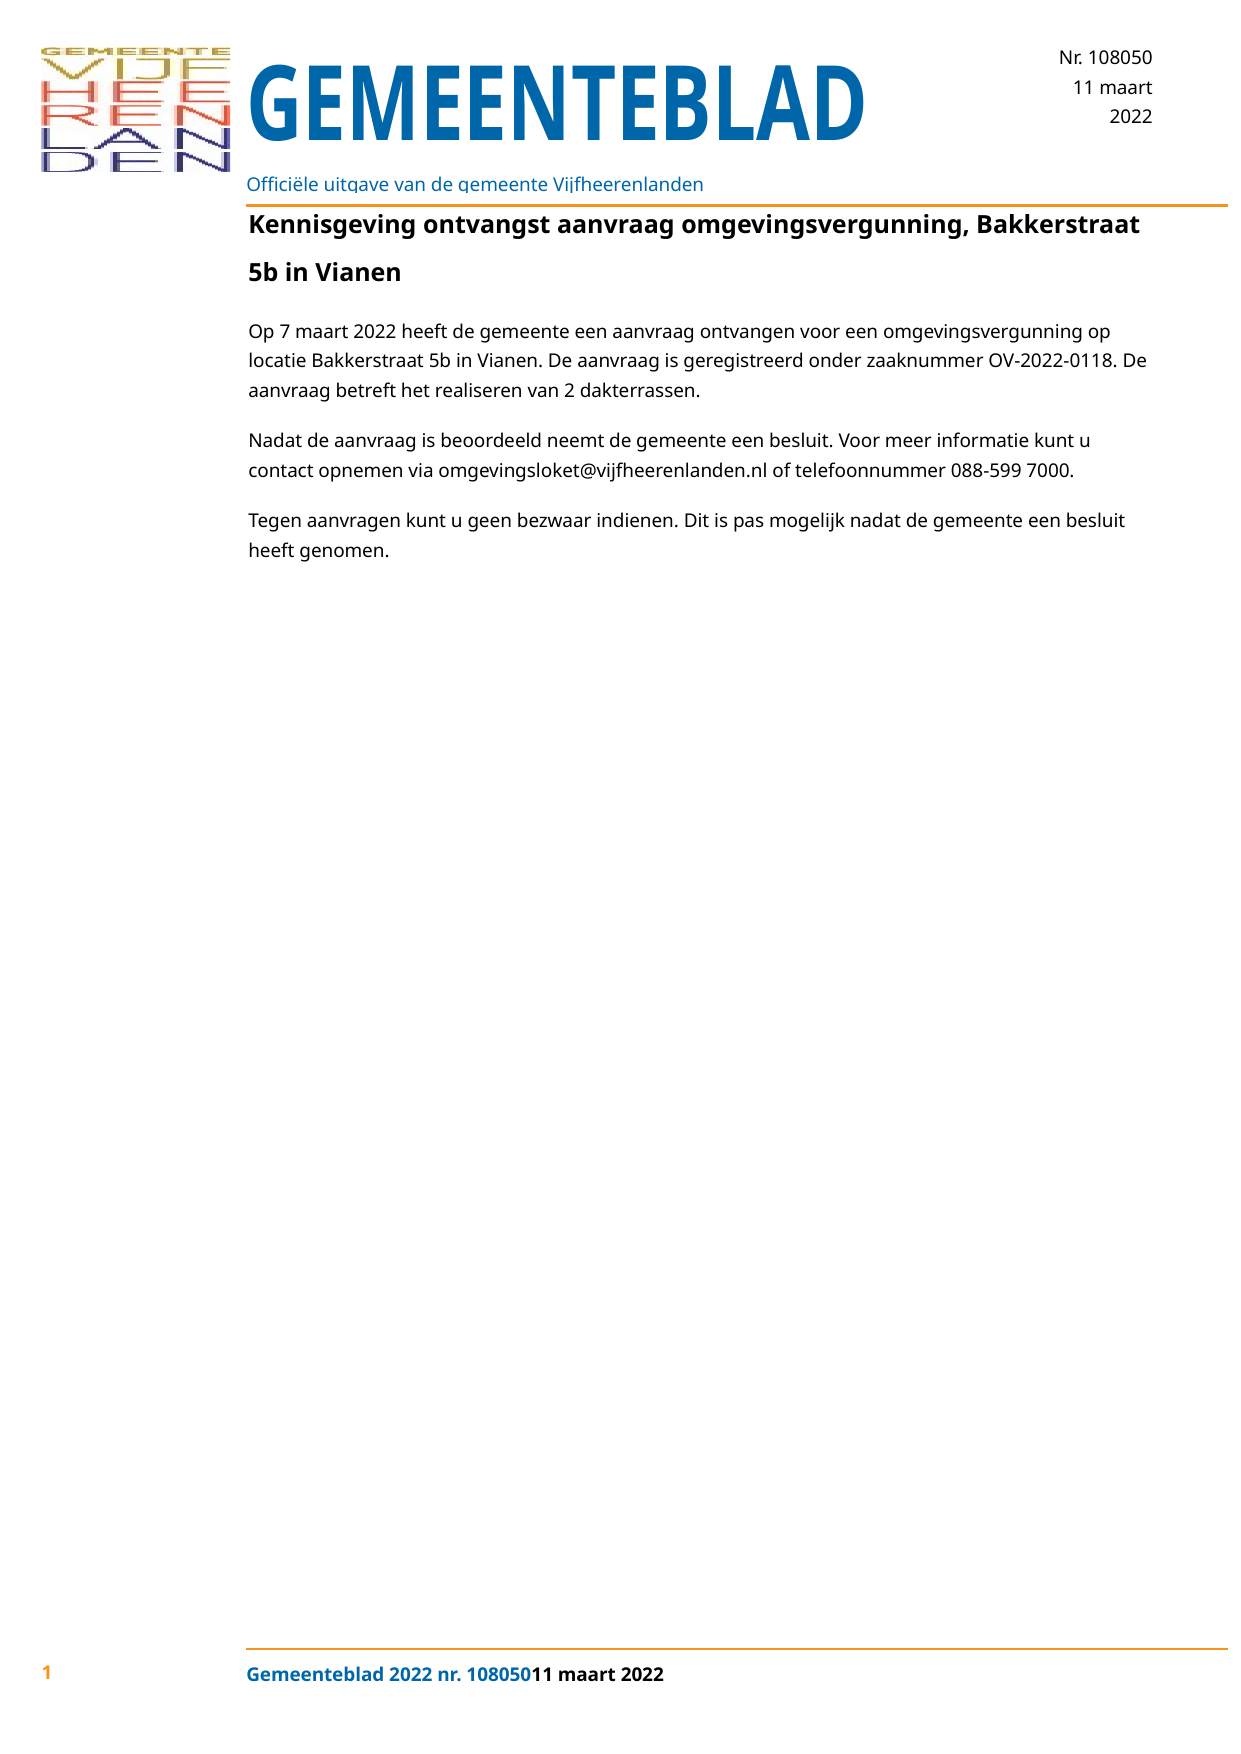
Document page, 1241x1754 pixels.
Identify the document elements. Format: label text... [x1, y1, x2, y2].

picture [41, 47, 231, 172]
text Tegen aanvragen kunt u geen bezwaar indienen. Dit is pas mogelijk nadat de gemeente een besluit heeft genomen. [248, 507, 1152, 563]
text Kennisgeving ontvangst aanvraag omgevingsvergunning, Bakkerstraat 5b in Vianen [248, 207, 1152, 288]
text Nadat de aanvraag is beoordeeld neemt de gemeente een besluit. Voor meer informatie kunt u contact opnemen via omgevingsloket@vijfheerenlanden.nl of telefoonnummer 088-599 7000. [248, 427, 1152, 483]
text Op 7 maart 2022 heeft de gemeente een aanvraag ontvangen voor een omgevingsvergunning op locatie Bakkerstraat 5b in Vianen. De aanvraag is geregistreerd onder zaaknummer OV-2022-0118. De aanvraag betreft het realiseren van 2 dakterrassen. [248, 318, 1152, 403]
